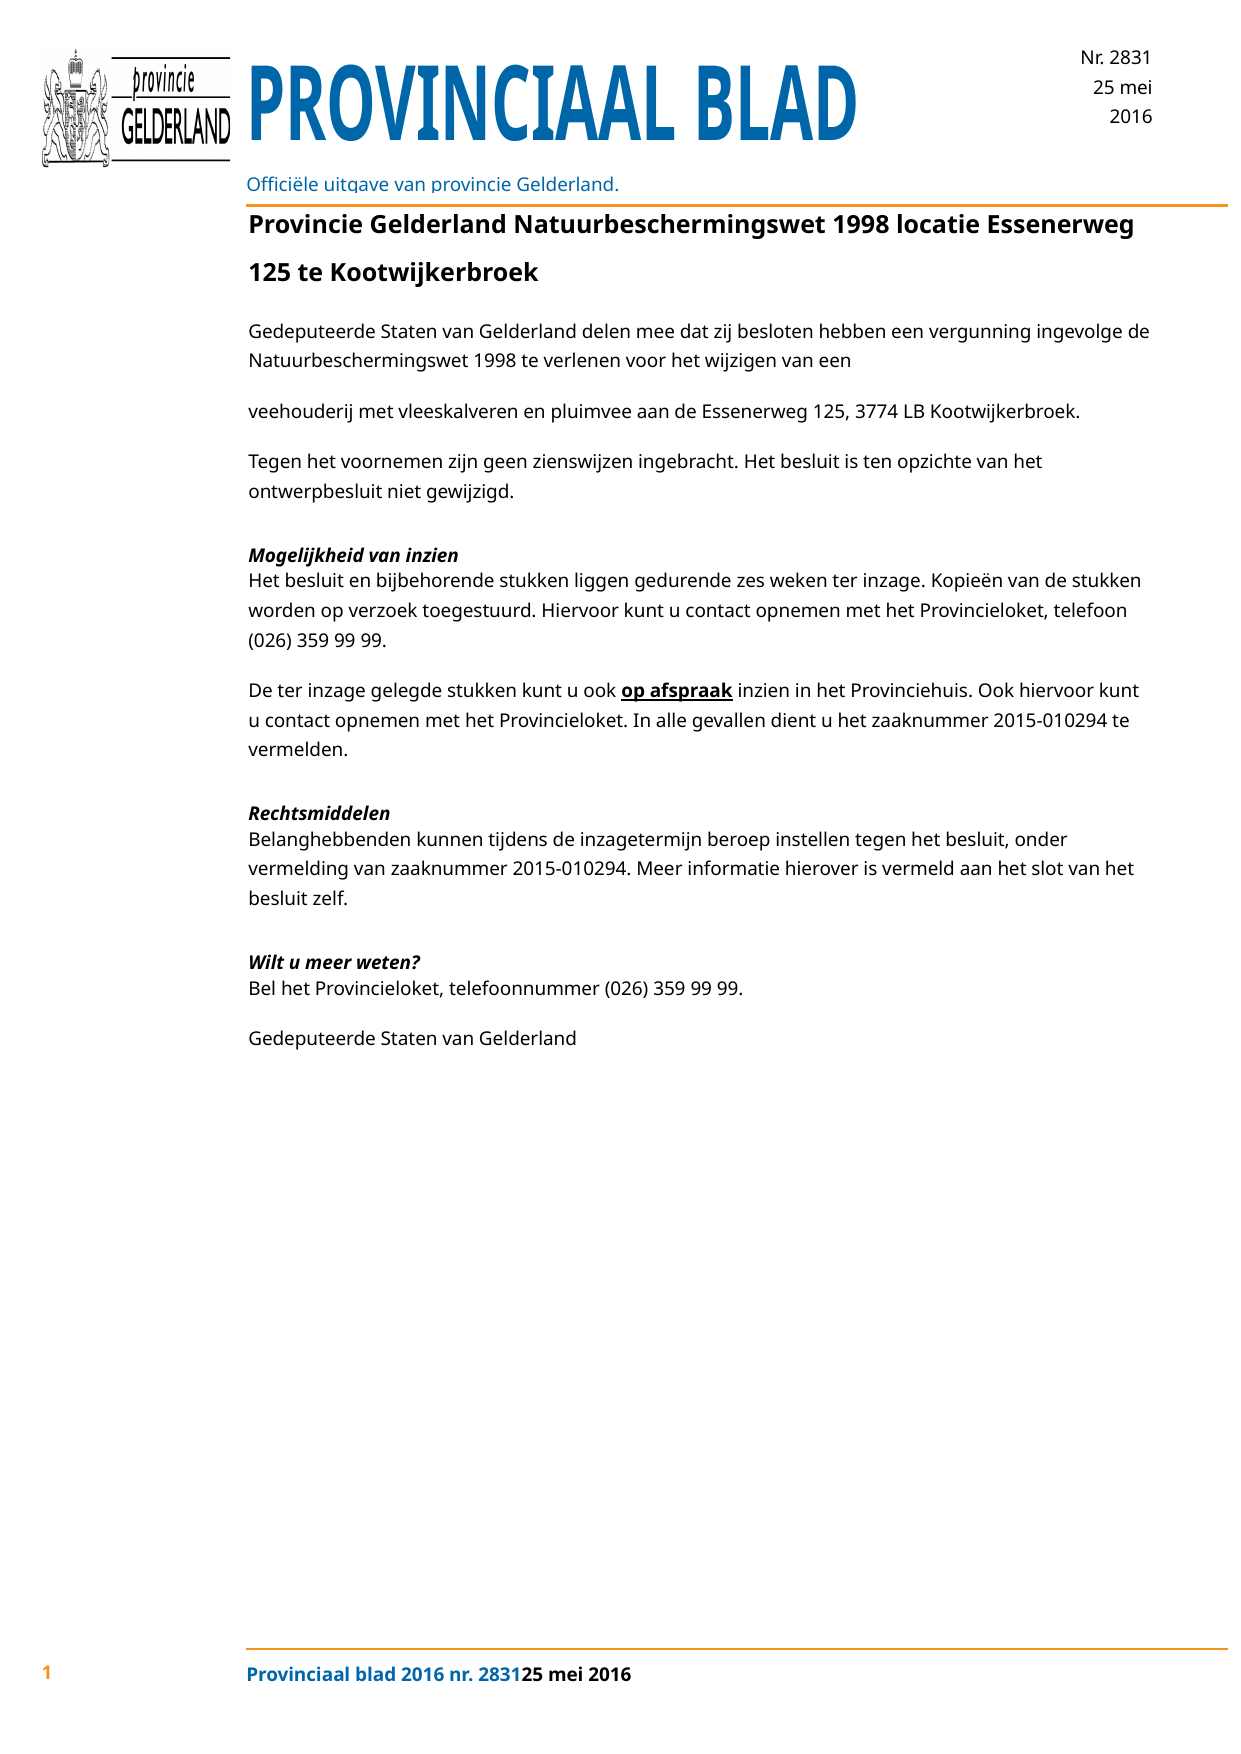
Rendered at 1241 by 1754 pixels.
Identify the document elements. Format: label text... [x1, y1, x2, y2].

text Het besluit en bijbehorende stukken liggen gedurende zes weken ter inzage. Kopieën van de stukken worden op verzoek toegestuurd. Hiervoor kunt u contact opnemen met het Provincieloket, telefoon (026) 359 99 99. [248, 568, 1152, 652]
text Tegen het voornemen zijn geen zienswijzen ingebracht. Het besluit is ten opzichte van het ontwerpbesluit niet gewijzigd. [248, 448, 1152, 504]
text veehouderij met vleeskalveren en pluimvee aan de Essenerweg 125, 3774 LB Kootwijkerbroek. [248, 398, 1152, 424]
text Gedeputeerde Staten van Gelderland delen mee dat zij besloten hebben een vergunning ingevolge de Natuurbeschermingswet 1998 te verlenen voor het wijzigen van een [248, 318, 1152, 373]
text Bel het Provincieloket, telefoonnummer (026) 359 99 99. [248, 975, 1152, 1001]
text Provincie Gelderland Natuurbeschermingswet 1998 locatie Essenerweg 125 te Kootwijkerbroek [248, 207, 1152, 288]
text Mogelijkheid van inzien [248, 542, 1152, 568]
picture [41, 47, 231, 172]
text Belanghebbenden kunnen tijdens de inzagetermijn beroep instellen tegen het besluit, onder vermelding van zaaknummer 2015-010294. Meer informatie hierover is vermeld aan het slot van het besluit zelf. [248, 826, 1152, 911]
text De ter inzage gelegde stukken kunt u ook op afspraak inzien in het Provinciehuis. Ook hiervoor kunt u contact opnemen met het Provincieloket. In alle gevallen dient u het zaaknummer 2015-010294 te vermelden. [248, 677, 1152, 762]
text Gedeputeerde Staten van Gelderland [248, 1025, 1152, 1051]
text Wilt u meer weten? [248, 949, 1152, 975]
text Rechtsmiddelen [248, 800, 1152, 826]
